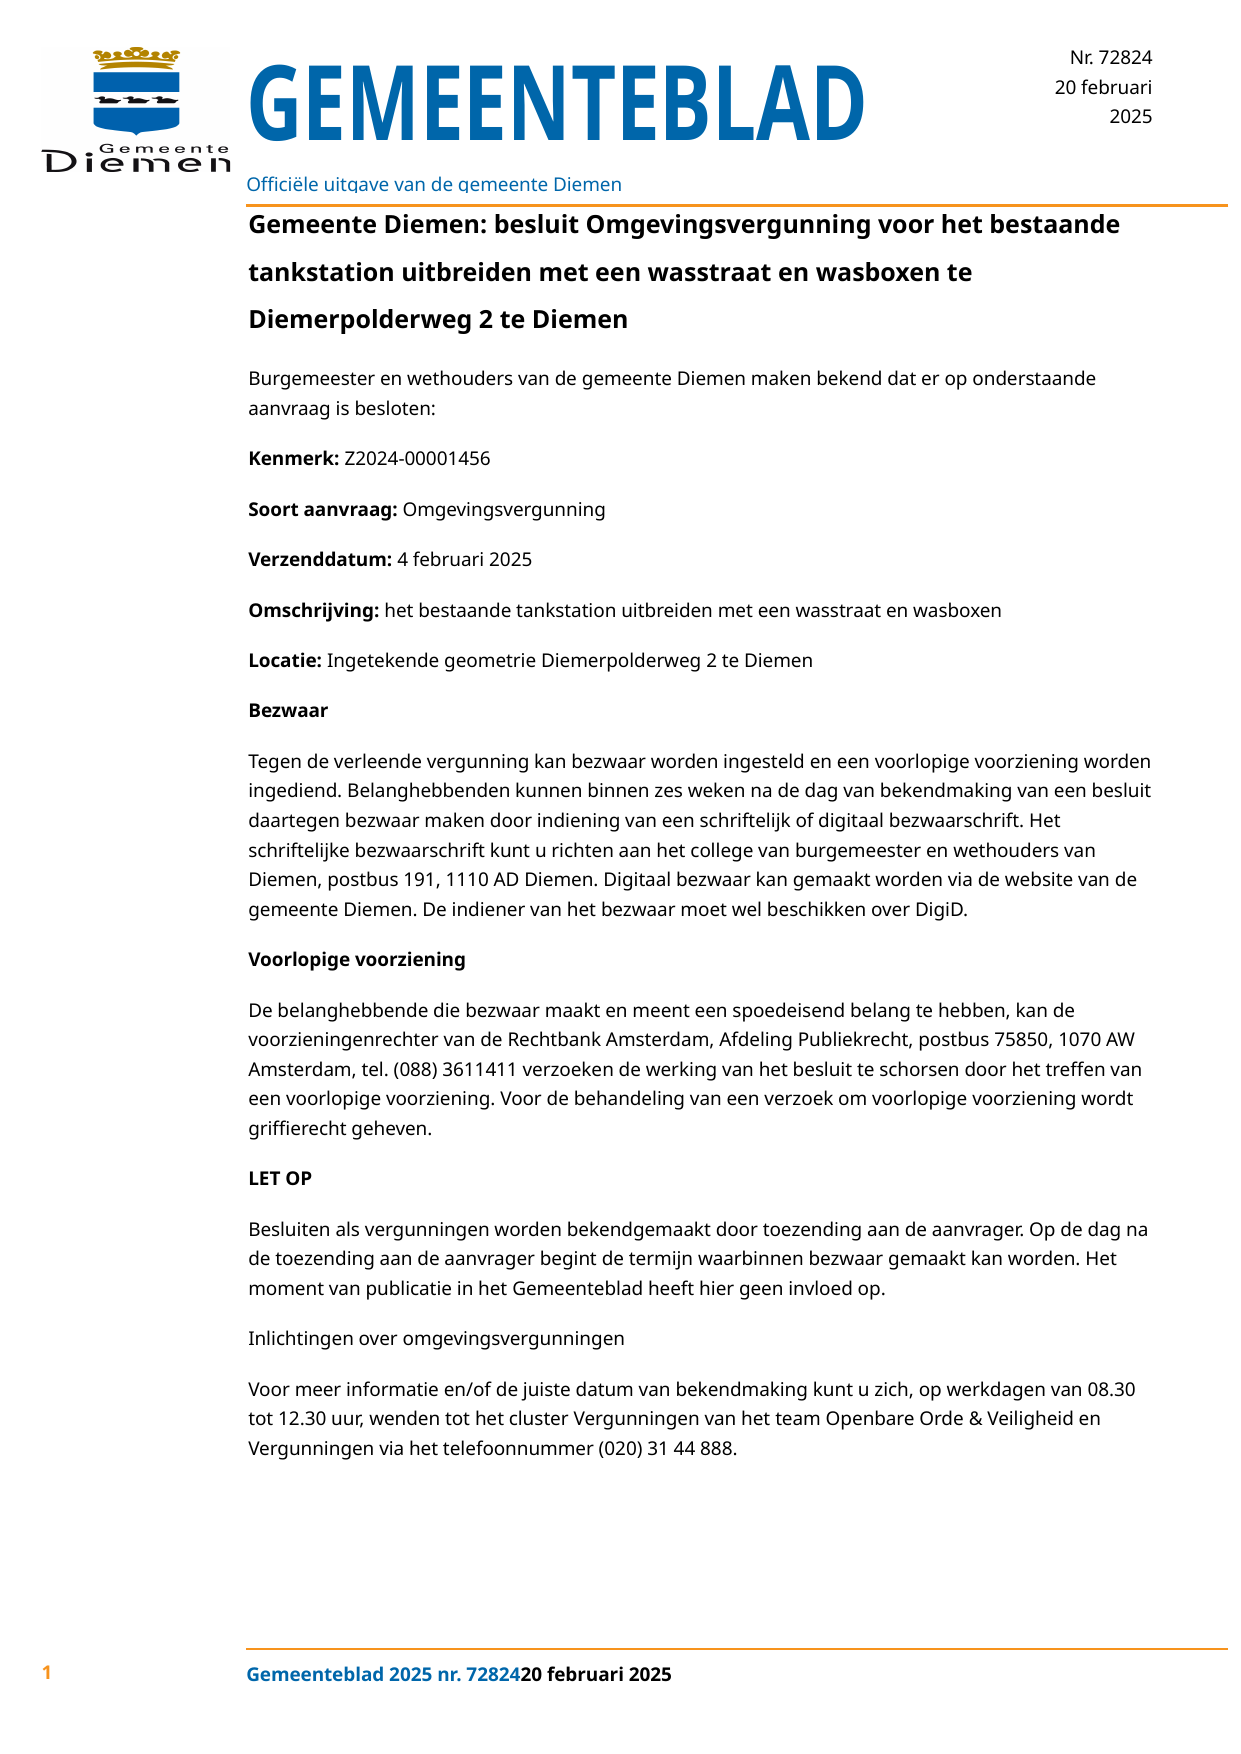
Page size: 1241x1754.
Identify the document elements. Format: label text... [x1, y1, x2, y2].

text Bezwaar [248, 698, 1152, 723]
text Voor meer informatie en/of de juiste datum van bekendmaking kunt u zich, op werkdagen van 08.30 tot 12.30 uur, wenden tot het cluster Vergunningen van het team Openbare Orde & Veiligheid en Vergunningen via het telefoonnummer (020) 31 44 888. [248, 1376, 1152, 1461]
text LET OP [248, 1166, 1152, 1191]
text Soort aanvraag: Omgevingsvergunning [248, 496, 1152, 522]
picture [41, 47, 231, 172]
text Kenmerk: Z2024-00001456 [248, 446, 1152, 471]
text Burgemeester en wethouders van de gemeente Diemen maken bekend dat er op onderstaande aanvraag is besloten: [248, 366, 1152, 421]
text Verzenddatum: 4 februari 2025 [248, 546, 1152, 572]
text Omschrijving: het bestaande tankstation uitbreiden met een wasstraat en wasboxen [248, 597, 1152, 622]
text Tegen de verleende vergunning kan bezwaar worden ingesteld en een voorlopige voorziening worden ingediend. Belanghebbenden kunnen binnen zes weken na de dag van bekendmaking van een besluit daartegen bezwaar maken door indiening van een schriftelijk of digitaal bezwaarschrift. Het schriftelijke bezwaarschrift kunt u richten aan het college van burgemeester en wethouders van Diemen, postbus 191, 1110 AD Diemen. Digitaal bezwaar kan gemaakt worden via de website van de gemeente Diemen. De indiener van het bezwaar moet wel beschikken over DigiD. [248, 748, 1152, 922]
text Locatie: Ingetekende geometrie Diemerpolderweg 2 te Diemen [248, 647, 1152, 673]
text Besluiten als vergunningen worden bekendgemaakt door toezending aan de aanvrager. Op de dag na de toezending aan de aanvrager begint de termijn waarbinnen bezwaar gemaakt kan worden. Het moment van publicatie in het Gemeenteblad heeft hier geen invloed op. [248, 1216, 1152, 1301]
text De belanghebbende die bezwaar maakt en meent een spoedeisend belang te hebben, kan de voorzieningenrechter van de Rechtbank Amsterdam, Afdeling Publiekrecht, postbus 75850, 1070 AW Amsterdam, tel. (088) 3611411 verzoeken de werking van het besluit te schorsen door het treffen van een voorlopige voorziening. Voor de behandeling van een verzoek om voorlopige voorziening wordt griffierecht geheven. [248, 997, 1152, 1141]
text Inlichtingen over omgevingsvergunningen [248, 1326, 1152, 1351]
text Gemeente Diemen: besluit Omgevingsvergunning voor het bestaande tankstation uitbreiden met een wasstraat en wasboxen te Diemerpolderweg 2 te Diemen [248, 207, 1152, 336]
text Voorlopige voorziening [248, 946, 1152, 972]
